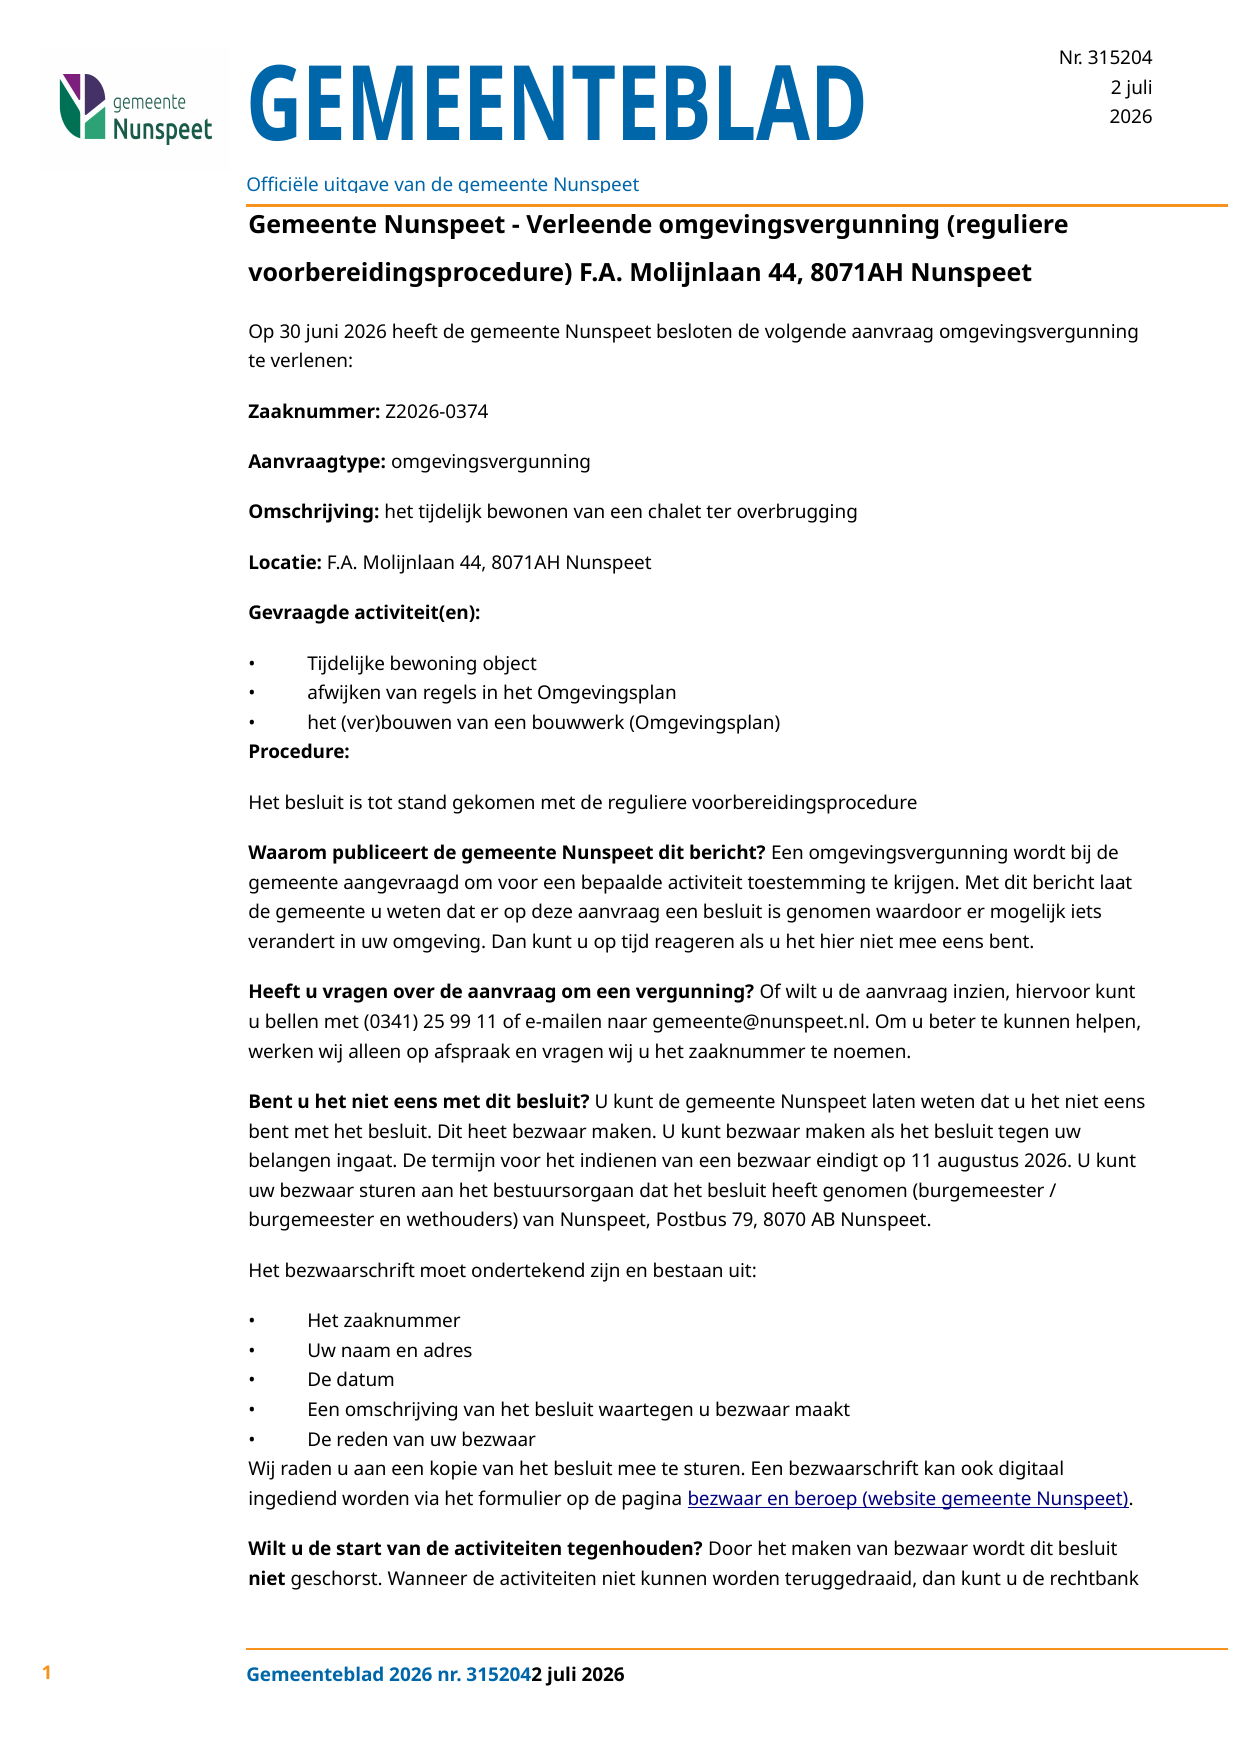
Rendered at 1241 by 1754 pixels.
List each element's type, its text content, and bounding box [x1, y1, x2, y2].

picture [41, 47, 231, 172]
text Locatie: F.A. Molijnlaan 44, 8071AH Nunspeet [248, 549, 1152, 575]
text Het besluit is tot stand gekomen met de reguliere voorbereidingsprocedure [248, 789, 1152, 815]
list De reden van uw bezwaar [248, 1426, 1152, 1452]
text Gevraagde activiteit(en): [248, 599, 1152, 625]
text Aanvraagtype: omgevingsvergunning [248, 448, 1152, 474]
text Omschrijving: het tijdelijk bewonen van een chalet ter overbrugging [248, 499, 1152, 524]
text Waarom publiceert de gemeente Nunspeet dit bericht? Een omgevingsvergunning wordt bij de gemeente aangevraagd om voor een bepaalde activiteit toestemming te krijgen. Met dit bericht laat de gemeente u weten dat er op deze aanvraag een besluit is genomen waardoor er mogelijk iets verandert in uw omgeving. Dan kunt u op tijd reageren als u het hier niet mee eens bent. [248, 839, 1152, 954]
text Wij raden u aan een kopie van het besluit mee te sturen. Een bezwaarschrift kan ook digitaal ingediend worden via het formulier op de pagina bezwaar en beroep (website gemeente Nunspeet). [248, 1455, 1152, 1511]
list Uw naam en adres [248, 1337, 1152, 1363]
text Op 30 juni 2026 heeft de gemeente Nunspeet besloten de volgende aanvraag omgevingsvergunning te verlenen: [248, 318, 1152, 373]
list het (ver)bouwen van een bouwwerk (Omgevingsplan) [248, 709, 1152, 735]
text Procedure: [248, 739, 1152, 764]
list afwijken van regels in het Omgevingsplan [248, 679, 1152, 705]
text Wilt u de start van de activiteiten tegenhouden? Door het maken van bezwaar wordt dit besluit niet geschorst. Wanneer de activiteiten niet kunnen worden teruggedraaid, dan kunt u de rechtbank [248, 1535, 1152, 1591]
list De datum [248, 1367, 1152, 1392]
text Heeft u vragen over de aanvraag om een vergunning? Of wilt u de aanvraag inzien, hiervoor kunt u bellen met (0341) 25 99 11 of e-mailen naar gemeente@nunspeet.nl. Om u beter te kunnen helpen, werken wij alleen op afspraak en vragen wij u het zaaknummer te noemen. [248, 979, 1152, 1064]
list Een omschrijving van het besluit waartegen u bezwaar maakt [248, 1396, 1152, 1422]
list Het zaaknummer [248, 1307, 1152, 1333]
text Gemeente Nunspeet - Verleende omgevingsvergunning (reguliere voorbereidingsprocedure) F.A. Molijnlaan 44, 8071AH Nunspeet [248, 207, 1152, 288]
text Bent u het niet eens met dit besluit? U kunt de gemeente Nunspeet laten weten dat u het niet eens bent met het besluit. Dit heet bezwaar maken. U kunt bezwaar maken als het besluit tegen uw belangen ingaat. De termijn voor het indienen van een bezwaar eindigt op 11 augustus 2026. U kunt uw bezwaar sturen aan het bestuursorgaan dat het besluit heeft genomen (burgemeester / burgemeester en wethouders) van Nunspeet, Postbus 79, 8070 AB Nunspeet. [248, 1088, 1152, 1232]
list Tijdelijke bewoning object [248, 650, 1152, 676]
text Het bezwaarschrift moet ondertekend zijn en bestaan uit: [248, 1257, 1152, 1283]
text Zaaknummer: Z2026-0374 [248, 398, 1152, 424]
